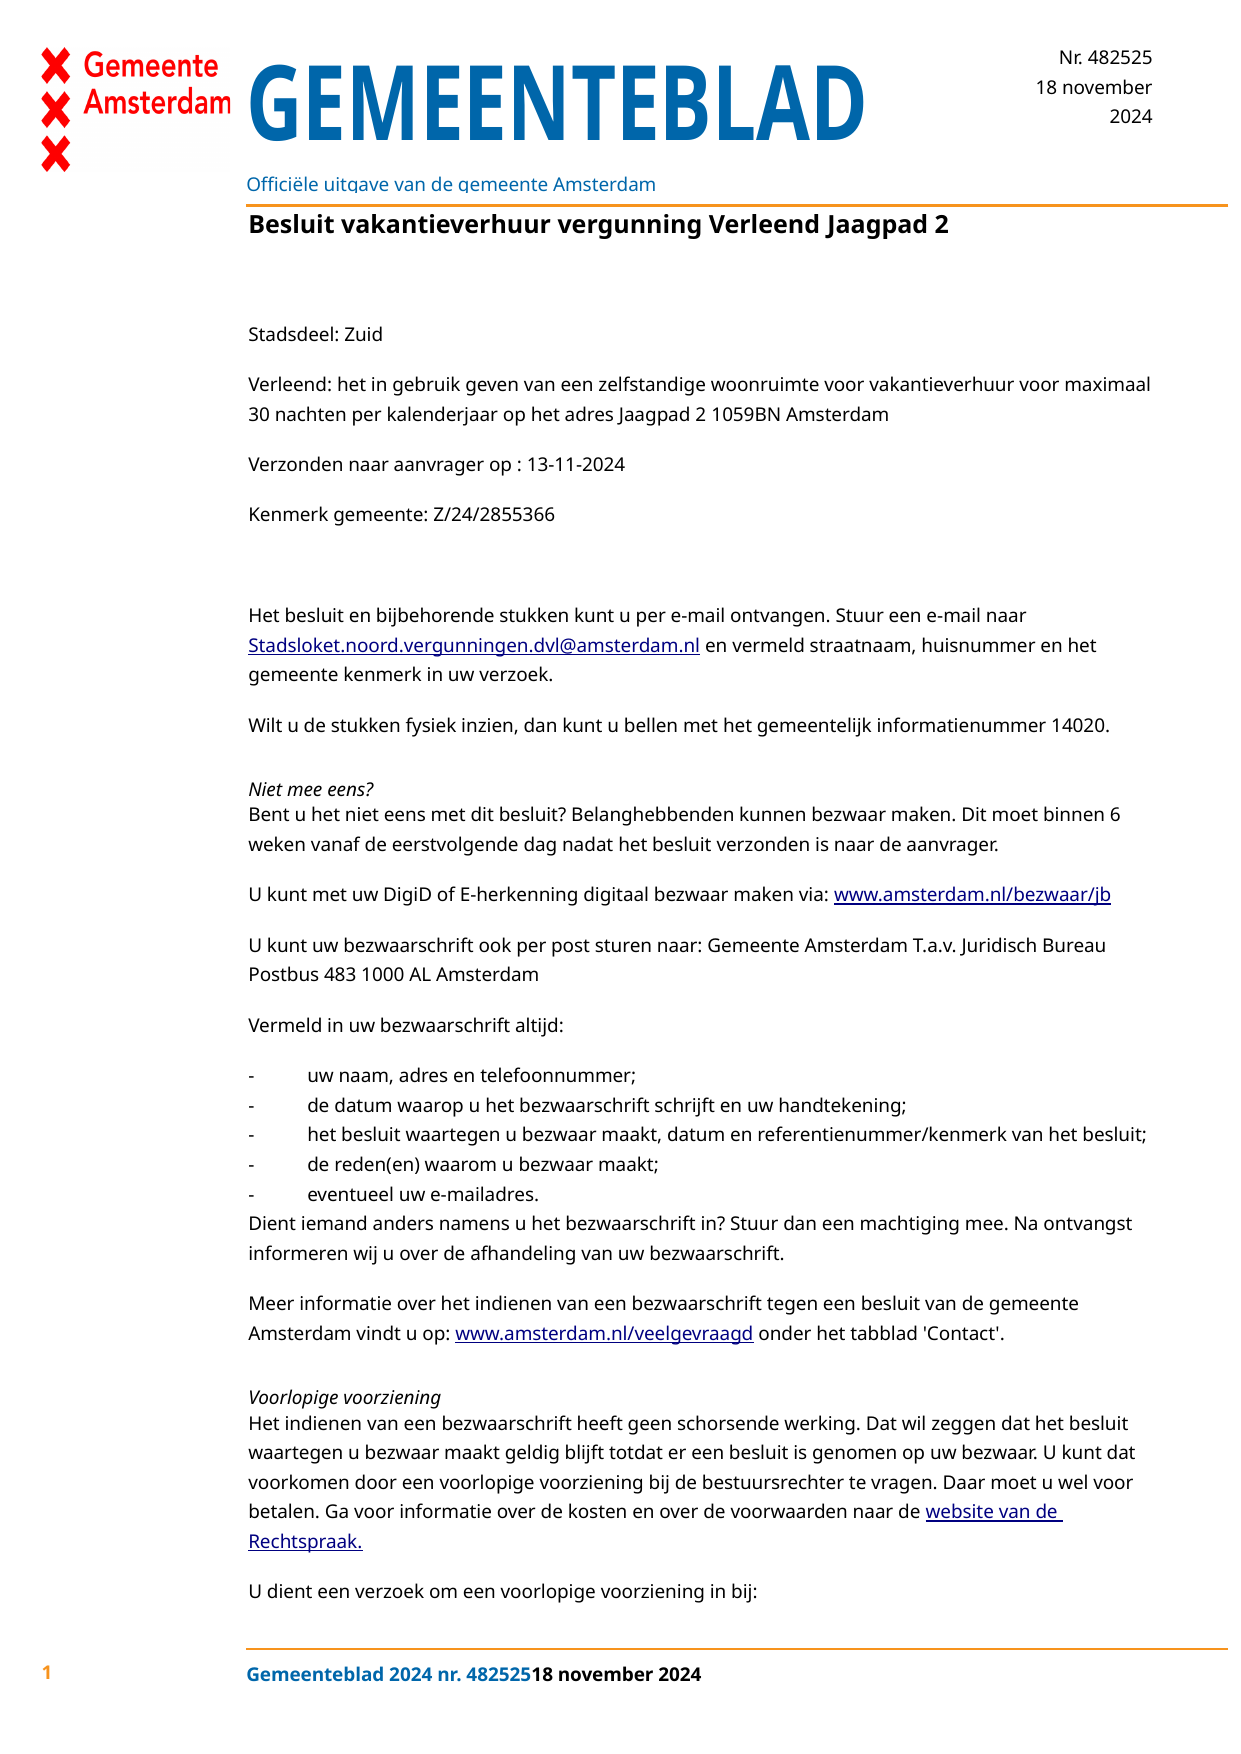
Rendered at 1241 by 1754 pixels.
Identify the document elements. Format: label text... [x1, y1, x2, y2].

text Verleend: het in gebruik geven van een zelfstandige woonruimte voor vakantieverhuur voor maximaal 30 nachten per kalenderjaar op het adres Jaagpad 2 1059BN Amsterdam [248, 371, 1152, 426]
picture [41, 47, 231, 172]
text Kenmerk gemeente: Z/24/2855366 [248, 502, 1152, 527]
text Wilt u de stukken fysiek inzien, dan kunt u bellen met het gemeentelijk informatienummer 14020. [248, 712, 1152, 738]
text Verzonden naar aanvrager op : 13-11-2024 [248, 451, 1152, 477]
list de reden(en) waarom u bezwaar maakt; [248, 1151, 1152, 1177]
text Voorlopige voorziening [248, 1384, 1152, 1410]
text Meer informatie over het indienen van een bezwaarschrift tegen een besluit van de gemeente Amsterdam vindt u op: www.amsterdam.nl/veelgevraagd onder het tabblad 'Contact'. [248, 1290, 1152, 1346]
text Het besluit en bijbehorende stukken kunt u per e-mail ontvangen. Stuur een e-mail naar Stadsloket.noord.vergunningen.dvl@amsterdam.nl en vermeld straatnaam, huisnummer en het gemeente kenmerk in uw verzoek. [248, 602, 1152, 687]
text Het indienen van een bezwaarschrift heeft geen schorsende werking. Dat wil zeggen dat het besluit waartegen u bezwaar maakt geldig blijft totdat er een besluit is genomen op uw bezwaar. U kunt dat voorkomen door een voorlopige voorziening bij de bestuursrechter te vragen. Daar moet u wel voor betalen. Ga voor informatie over de kosten en over de voorwaarden naar de website van de Rechtspraak. [248, 1410, 1152, 1554]
list eventueel uw e-mailadres. [248, 1181, 1152, 1207]
list uw naam, adres en telefoonnummer; [248, 1062, 1152, 1088]
list de datum waarop u het bezwaarschrift schrijft en uw handtekening; [248, 1092, 1152, 1118]
text Bent u het niet eens met dit besluit? Belanghebbenden kunnen bezwaar maken. Dit moet binnen 6 weken vanaf de eerstvolgende dag nadat het besluit verzonden is naar de aanvrager. [248, 802, 1152, 857]
text Vermeld in uw bezwaarschrift altijd: [248, 1012, 1152, 1038]
text Stadsdeel: Zuid [248, 321, 1152, 346]
text Besluit vakantieverhuur vergunning Verleend Jaagpad 2 [248, 207, 1152, 241]
text U kunt uw bezwaarschrift ook per post sturen naar: Gemeente Amsterdam T.a.v. Juridisch Bureau Postbus 483 1000 AL Amsterdam [248, 932, 1152, 987]
text U dient een verzoek om een voorlopige voorziening in bij: [248, 1578, 1152, 1604]
text Niet mee eens? [248, 776, 1152, 802]
list het besluit waartegen u bezwaar maakt, datum en referentienummer/kenmerk van het besluit; [248, 1122, 1152, 1147]
text U kunt met uw DigiD of E-herkenning digitaal bezwaar maken via: www.amsterdam.nl/bezwaar/jb [248, 882, 1152, 907]
text Dient iemand anders namens u het bezwaarschrift in? Stuur dan een machtiging mee. Na ontvangst informeren wij u over de afhandeling van uw bezwaarschrift. [248, 1210, 1152, 1266]
